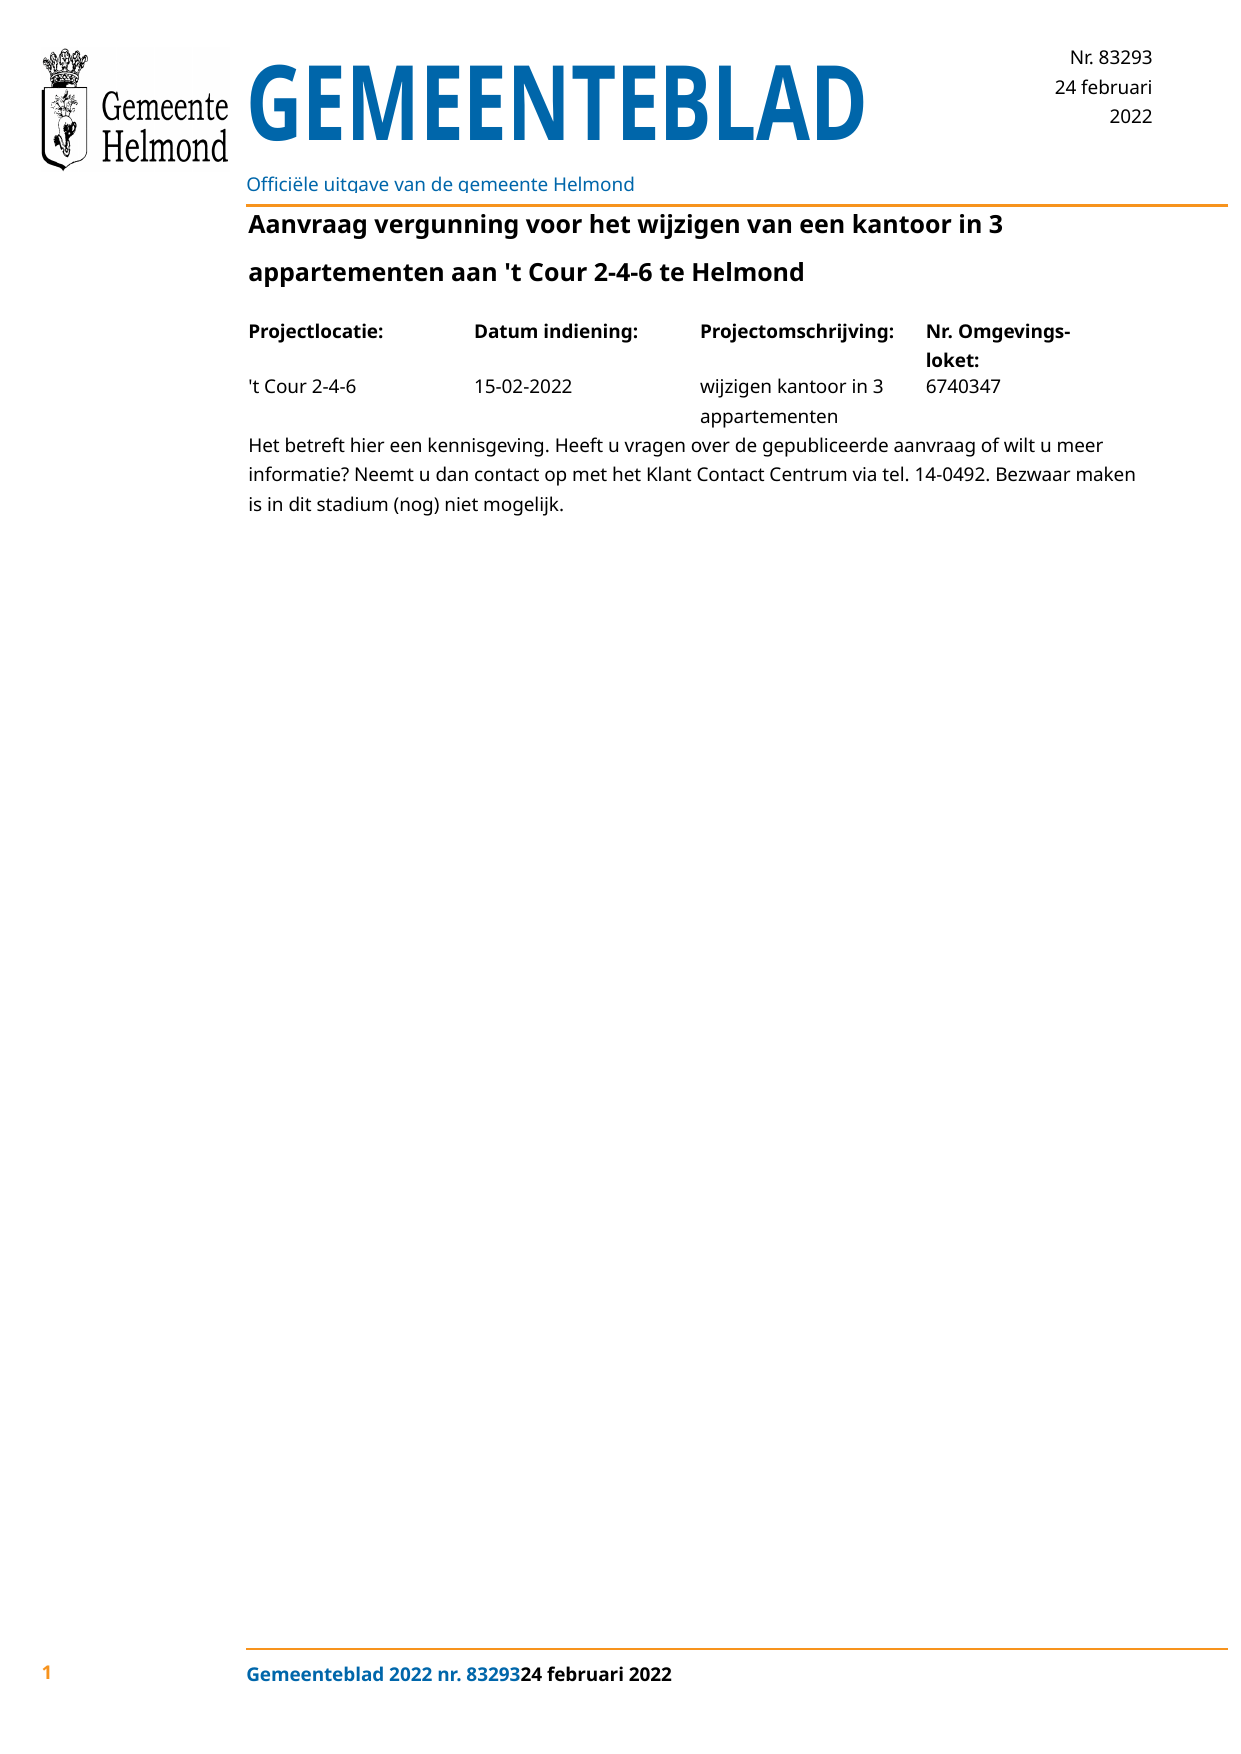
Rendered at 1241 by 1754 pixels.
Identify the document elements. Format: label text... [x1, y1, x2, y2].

picture [41, 47, 231, 172]
table_header Datum indiening: [474, 318, 700, 373]
table_cell 't Cour 2-4-6 [248, 373, 474, 429]
table_cell 15-02-2022 [474, 373, 700, 429]
table_header Projectomschrijving: [700, 318, 926, 373]
table_header Nr. Omgevings- loket: [926, 318, 1152, 373]
text Aanvraag vergunning voor het wijzigen van een kantoor in 3 appartementen aan 't Cour 2-4-6 te Helmond [248, 207, 1152, 288]
table_header Projectlocatie: [248, 318, 474, 373]
text Het betreft hier een kennisgeving. Heeft u vragen over de gepubliceerde aanvraag of wilt u meer informatie? Neemt u dan contact op met het Klant Contact Centrum via tel. 14-0492. Bezwaar maken is in dit stadium (nog) niet mogelijk. [248, 432, 1152, 517]
table_cell wijzigen kantoor in 3 appartementen [700, 373, 926, 429]
table_cell 6740347 [926, 373, 1152, 429]
